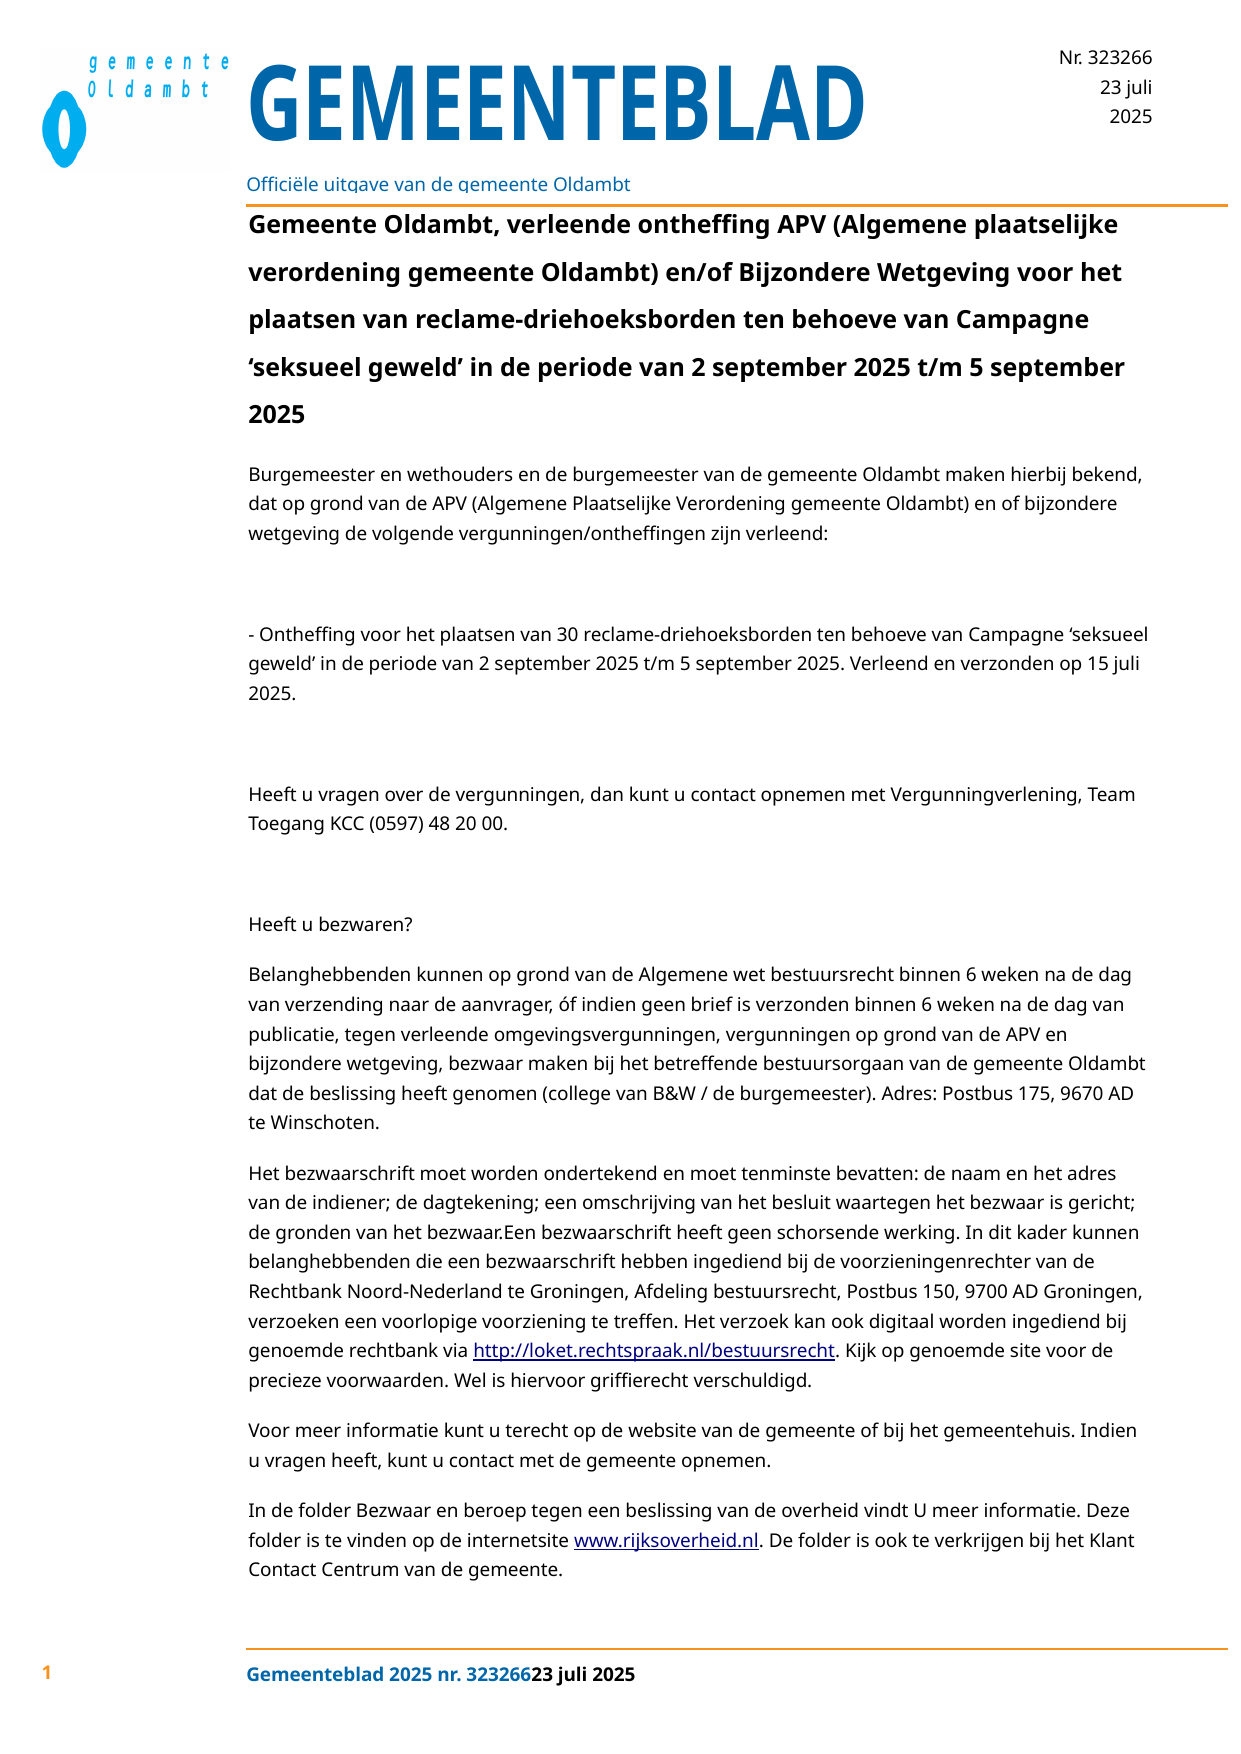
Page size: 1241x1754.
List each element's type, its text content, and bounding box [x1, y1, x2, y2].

text Voor meer informatie kunt u terecht op de website van de gemeente of bij het gemeentehuis. Indien u vragen heeft, kunt u contact met de gemeente opnemen. [248, 1417, 1152, 1473]
picture [41, 47, 231, 172]
text Heeft u bezwaren? [248, 911, 1152, 937]
text In de folder Bezwaar en beroep tegen een beslissing van de overheid vindt U meer informatie. Deze folder is te vinden op de internetsite www.rijksoverheid.nl. De folder is ook te verkrijgen bij het Klant Contact Centrum van de gemeente. [248, 1497, 1152, 1582]
text Heeft u vragen over de vergunningen, dan kunt u contact opnemen met Vergunningverlening, Team Toegang KCC (0597) 48 20 00. [248, 781, 1152, 836]
text - Ontheffing voor het plaatsen van 30 reclame-driehoeksborden ten behoeve van Campagne ‘seksueel geweld’ in de periode van 2 september 2025 t/m 5 september 2025. Verleend en verzonden op 15 juli 2025. [248, 621, 1152, 706]
text Belanghebbenden kunnen op grond van de Algemene wet bestuursrecht binnen 6 weken na de dag van verzending naar de aanvrager, óf indien geen brief is verzonden binnen 6 weken na de dag van publicatie, tegen verleende omgevingsvergunningen, vergunningen op grond van de APV en bijzondere wetgeving, bezwaar maken bij het betreffende bestuursorgaan van de gemeente Oldambt dat de beslissing heeft genomen (college van B&W / de burgemeester). Adres: Postbus 175, 9670 AD te Winschoten. [248, 962, 1152, 1135]
text Het bezwaarschrift moet worden ondertekend en moet tenminste bevatten: de naam en het adres van de indiener; de dagtekening; een omschrijving van het besluit waartegen het bezwaar is gericht; de gronden van het bezwaar.Een bezwaarschrift heeft geen schorsende werking. In dit kader kunnen belanghebbenden die een bezwaarschrift hebben ingediend bij de voorzieningenrechter van de Rechtbank Noord-Nederland te Groningen, Afdeling bestuursrecht, Postbus 150, 9700 AD Groningen, verzoeken een voorlopige voorziening te treffen. Het verzoek kan ook digitaal worden ingediend bij genoemde rechtbank via http://loket.rechtspraak.nl/bestuursrecht. Kijk op genoemde site voor de precieze voorwaarden. Wel is hiervoor griffierecht verschuldigd. [248, 1160, 1152, 1393]
text Gemeente Oldambt, verleende ontheffing APV (Algemene plaatselijke verordening gemeente Oldambt) en/of Bijzondere Wetgeving voor het plaatsen van reclame-driehoeksborden ten behoeve van Campagne ‘seksueel geweld’ in de periode van 2 september 2025 t/m 5 september 2025 [248, 207, 1152, 431]
text Burgemeester en wethouders en de burgemeester van de gemeente Oldambt maken hierbij bekend, dat op grond van de APV (Algemene Plaatselijke Verordening gemeente Oldambt) en of bijzondere wetgeving de volgende vergunningen/ontheffingen zijn verleend: [248, 461, 1152, 546]
